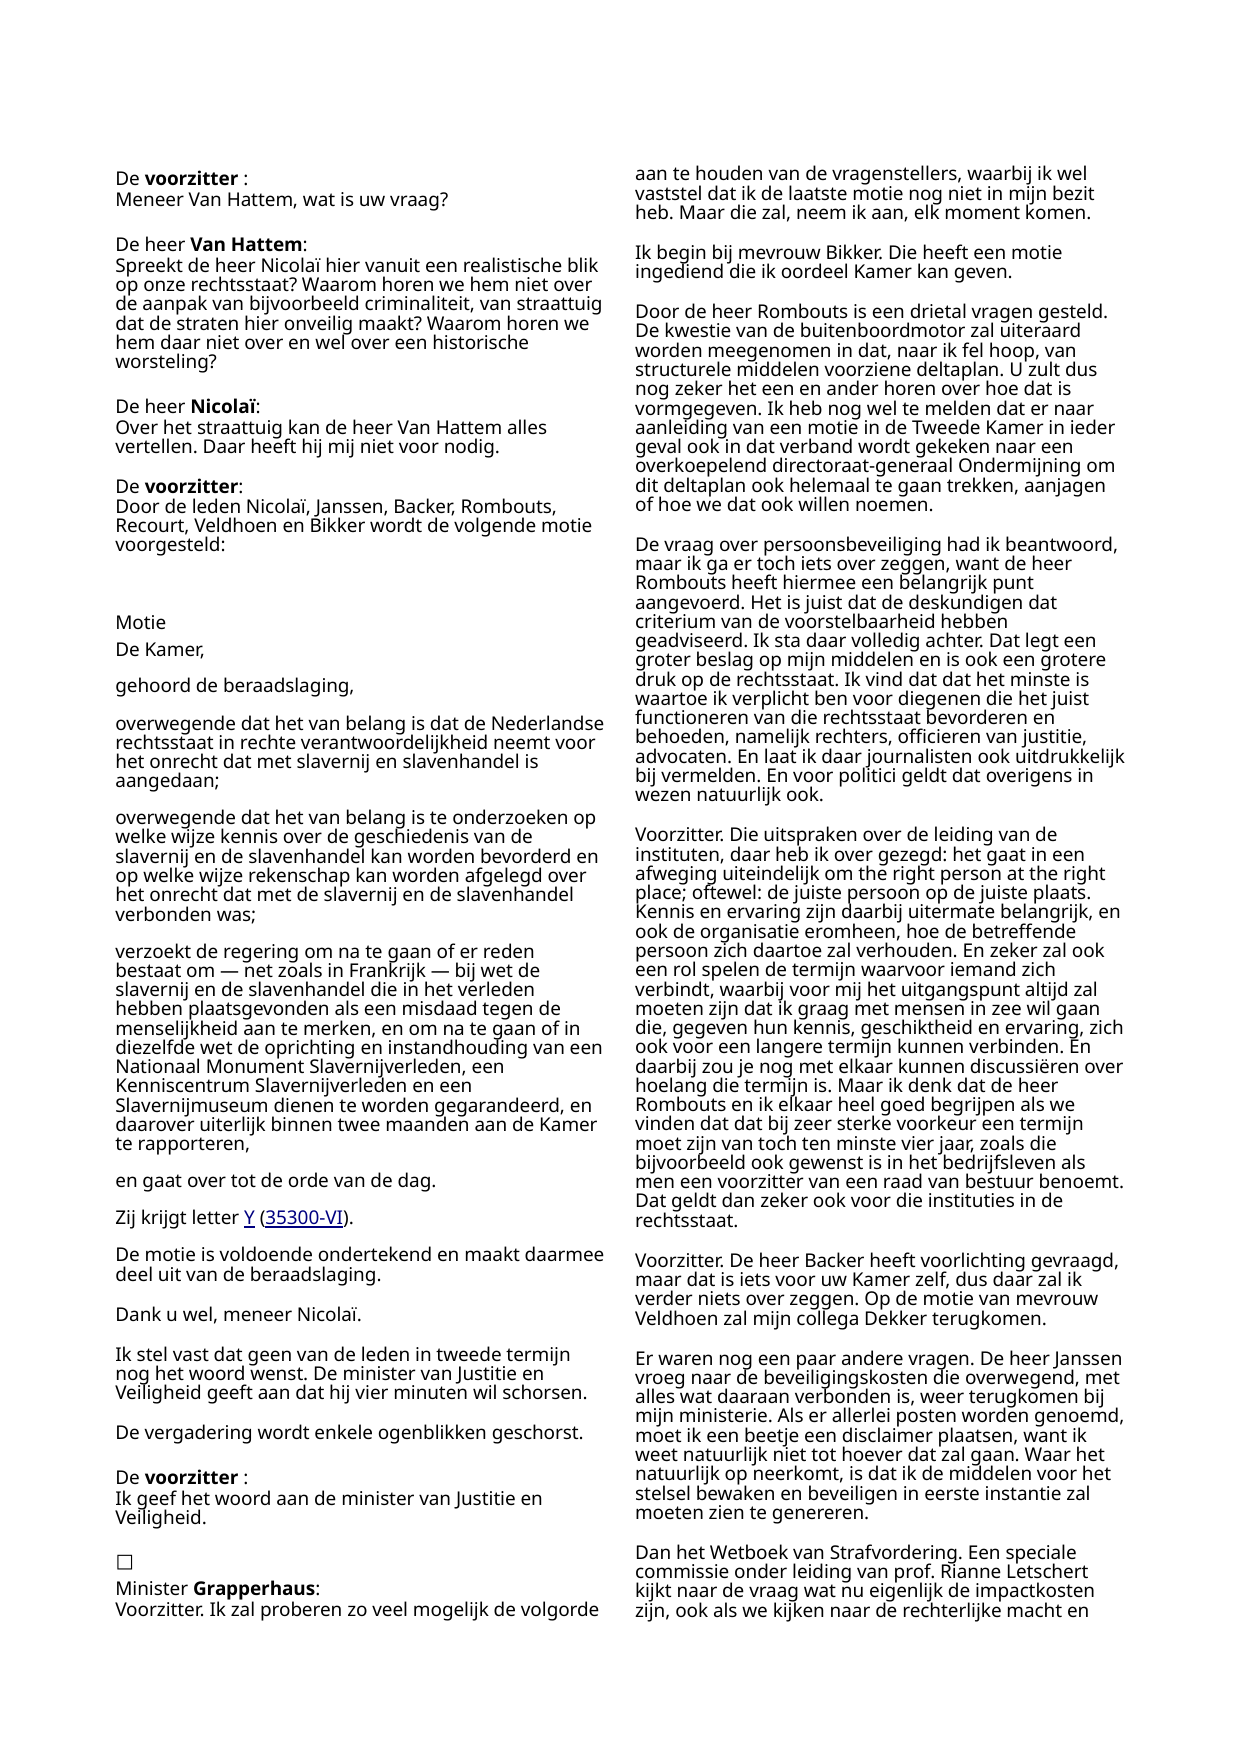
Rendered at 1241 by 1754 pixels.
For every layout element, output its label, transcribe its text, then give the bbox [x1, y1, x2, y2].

text De voorzitter : [115, 165, 605, 191]
text De Kamer, [115, 641, 605, 660]
text Er waren nog een paar andere vragen. De heer Janssen vroeg naar de beveiligingskosten die overwegend, met alles wat daaraan verbonden is, weer terugkomen bij mijn ministerie. Als er allerlei posten worden genoemd, moet ik een beetje een disclaimer plaatsen, want ik weet natuurlijk niet tot hoever dat zal gaan. Waar het natuurlijk op neerkomt, is dat ik de middelen voor het stelsel bewaken en beveiligen in eerste instantie zal moeten zien te genereren. [635, 1349, 1125, 1523]
text Ik stel vast dat geen van de leden in tweede termijn nog het woord wenst. De minister van Justitie en Veiligheid geeft aan dat hij vier minuten wil schorsen. [115, 1346, 605, 1403]
text Voorzitter. Die uitspraken over de leiding van de instituten, daar heb ik over gezegd: het gaat in een afweging uiteindelijk om the right person at the right place; oftewel: de juiste persoon op de juiste plaats. Kennis en ervaring zijn daarbij uitermate belangrijk, en ook de organisatie eromheen, hoe de betreffende persoon zich daartoe zal verhouden. En zeker zal ook een rol spelen de termijn waarvoor iemand zich verbindt, waarbij voor mij het uitgangspunt altijd zal moeten zijn dat ik graag met mensen in zee wil gaan die, gegeven hun kennis, geschiktheid en ervaring, zich ook voor een langere termijn kunnen verbinden. En daarbij zou je nog met elkaar kunnen discussiëren over hoelang die termijn is. Maar ik denk dat de heer Rombouts en ik elkaar heel goed begrijpen als we vinden dat dat bij zeer sterke voorkeur een termijn moet zijn van toch ten minste vier jaar, zoals die bijvoorbeeld ook gewenst is in het bedrijfsleven als men een voorzitter van een raad van bestuur benoemt. Dat geldt dan zeker ook voor die instituties in de rechtsstaat. [635, 826, 1125, 1231]
text De motie is voldoende ondertekend en maakt daarmee deel uit van de beraadslaging. [115, 1246, 605, 1285]
text Door de heer Rombouts is een drietal vragen gesteld. De kwestie van de buitenboordmotor zal uiteraard worden meegenomen in dat, naar ik fel hoop, van structurele middelen voorziene deltaplan. U zult dus nog zeker het een en ander horen over hoe dat is vormgegeven. Ik heb nog wel te melden dat er naar aanleiding van een motie in de Tweede Kamer in ieder geval ook in dat verband wordt gekeken naar een overkoepelend directoraat-generaal Ondermijning om dit deltaplan ook helemaal te gaan trekken, aanjagen of hoe we dat ook willen noemen. [635, 303, 1125, 515]
text Spreekt de heer Nicolaï hier vanuit een realistische blik op onze rechtsstaat? Waarom horen we hem niet over de aanpak van bijvoorbeeld criminaliteit, van straattuig dat de straten hier onveilig maakt? Waarom horen we hem daar niet over en wel over een historische worsteling? [115, 257, 605, 372]
text aan te houden van de vragenstellers, waarbij ik wel vaststel dat ik de laatste motie nog niet in mijn bezit heb. Maar die zal, neem ik aan, elk moment komen. [635, 165, 1125, 223]
text overwegende dat het van belang is dat de Nederlandse rechtsstaat in rechte verantwoordelijkheid neemt voor het onrecht dat met slavernij en slavenhandel is aangedaan; [115, 714, 605, 792]
text De voorzitter: [115, 478, 605, 498]
text De heer Nicolaï: [115, 393, 605, 419]
text gehoord de beraadslaging, [115, 677, 605, 697]
text Voorzitter. De heer Backer heeft voorlichting gevraagd, maar dat is iets voor uw Kamer zelf, dus daar zal ik verder niets over zeggen. Op de motie van mevrouw Veldhoen zal mijn collega Dekker terugkomen. [635, 1252, 1125, 1329]
text Door de leden Nicolaï, Janssen, Backer, Rombouts, Recourt, Veldhoen en Bikker wordt de volgende motie voorgesteld: [115, 498, 605, 555]
text De vraag over persoonsbeveiliging had ik beantwoord, maar ik ga er toch iets over zeggen, want de heer Rombouts heeft hiermee een belangrijk punt aangevoerd. Het is juist dat de deskundigen dat criterium van de voorstelbaarheid hebben geadviseerd. Ik sta daar volledig achter. Dat legt een groter beslag op mijn middelen en is ook een grotere druk op de rechtsstaat. Ik vind dat dat het minste is waartoe ik verplicht ben voor diegenen die het juist functioneren van die rechtsstaat bevorderen en behoeden, namelijk rechters, officieren van justitie, advocaten. En laat ik daar journalisten ook uitdrukkelijk bij vermelden. En voor politici geldt dat overigens in wezen natuurlijk ook. [635, 536, 1125, 806]
text Over het straattuig kan de heer Van Hattem alles vertellen. Daar heeft hij mij niet voor nodig. [115, 419, 605, 458]
text Minister Grapperhaus: [115, 1575, 605, 1601]
text De voorzitter : [115, 1464, 605, 1490]
text Meneer Van Hattem, wat is uw vraag? [115, 191, 605, 210]
text De heer Van Hattem: [115, 231, 605, 257]
text Ik begin bij mevrouw Bikker. Die heeft een motie ingediend die ik oordeel Kamer kan geven. [635, 244, 1125, 282]
text en gaat over tot de orde van de dag. [115, 1172, 605, 1192]
text Dank u wel, meneer Nicolaï. [115, 1306, 605, 1325]
text De vergadering wordt enkele ogenblikken geschorst. [115, 1424, 605, 1443]
text Ik geef het woord aan de minister van Justitie en Veiligheid. [115, 1490, 605, 1529]
text Zij krijgt letter Y (35300-VI). [115, 1209, 605, 1228]
text overwegende dat het van belang is te onderzoeken op welke wijze kennis over de geschiedenis van de slavernij en de slavenhandel kan worden bevorderd en op welke wijze rekenschap kan worden afgelegd over het onrecht dat met de slavernij en de slavenhandel verbonden was; [115, 809, 605, 925]
text verzoekt de regering om na te gaan of er reden bestaat om — net zoals in Frankrijk — bij wet de slavernij en de slavenhandel die in het verleden hebben plaatsgevonden als een misdaad tegen de menselijkheid aan te merken, en om na te gaan of in diezelfde wet de oprichting en instandhouding van een Nationaal Monument Slavernijverleden, een Kenniscentrum Slavernijverleden en een Slavernijmuseum dienen te worden gegarandeerd, en daarover uiterlijk binnen twee maanden aan de Kamer te rapporteren, [115, 943, 605, 1154]
text ⬜ [115, 1549, 605, 1575]
text Voorzitter. Ik zal proberen zo veel mogelijk de volgorde [115, 1601, 605, 1620]
text Dan het Wetboek van Strafvordering. Een speciale commissie onder leiding van prof. Rianne Letschert kijkt naar de vraag wat nu eigenlijk de impactkosten zijn, ook als we kijken naar de rechterlijke macht en [635, 1544, 1125, 1621]
text Motie [115, 609, 605, 634]
